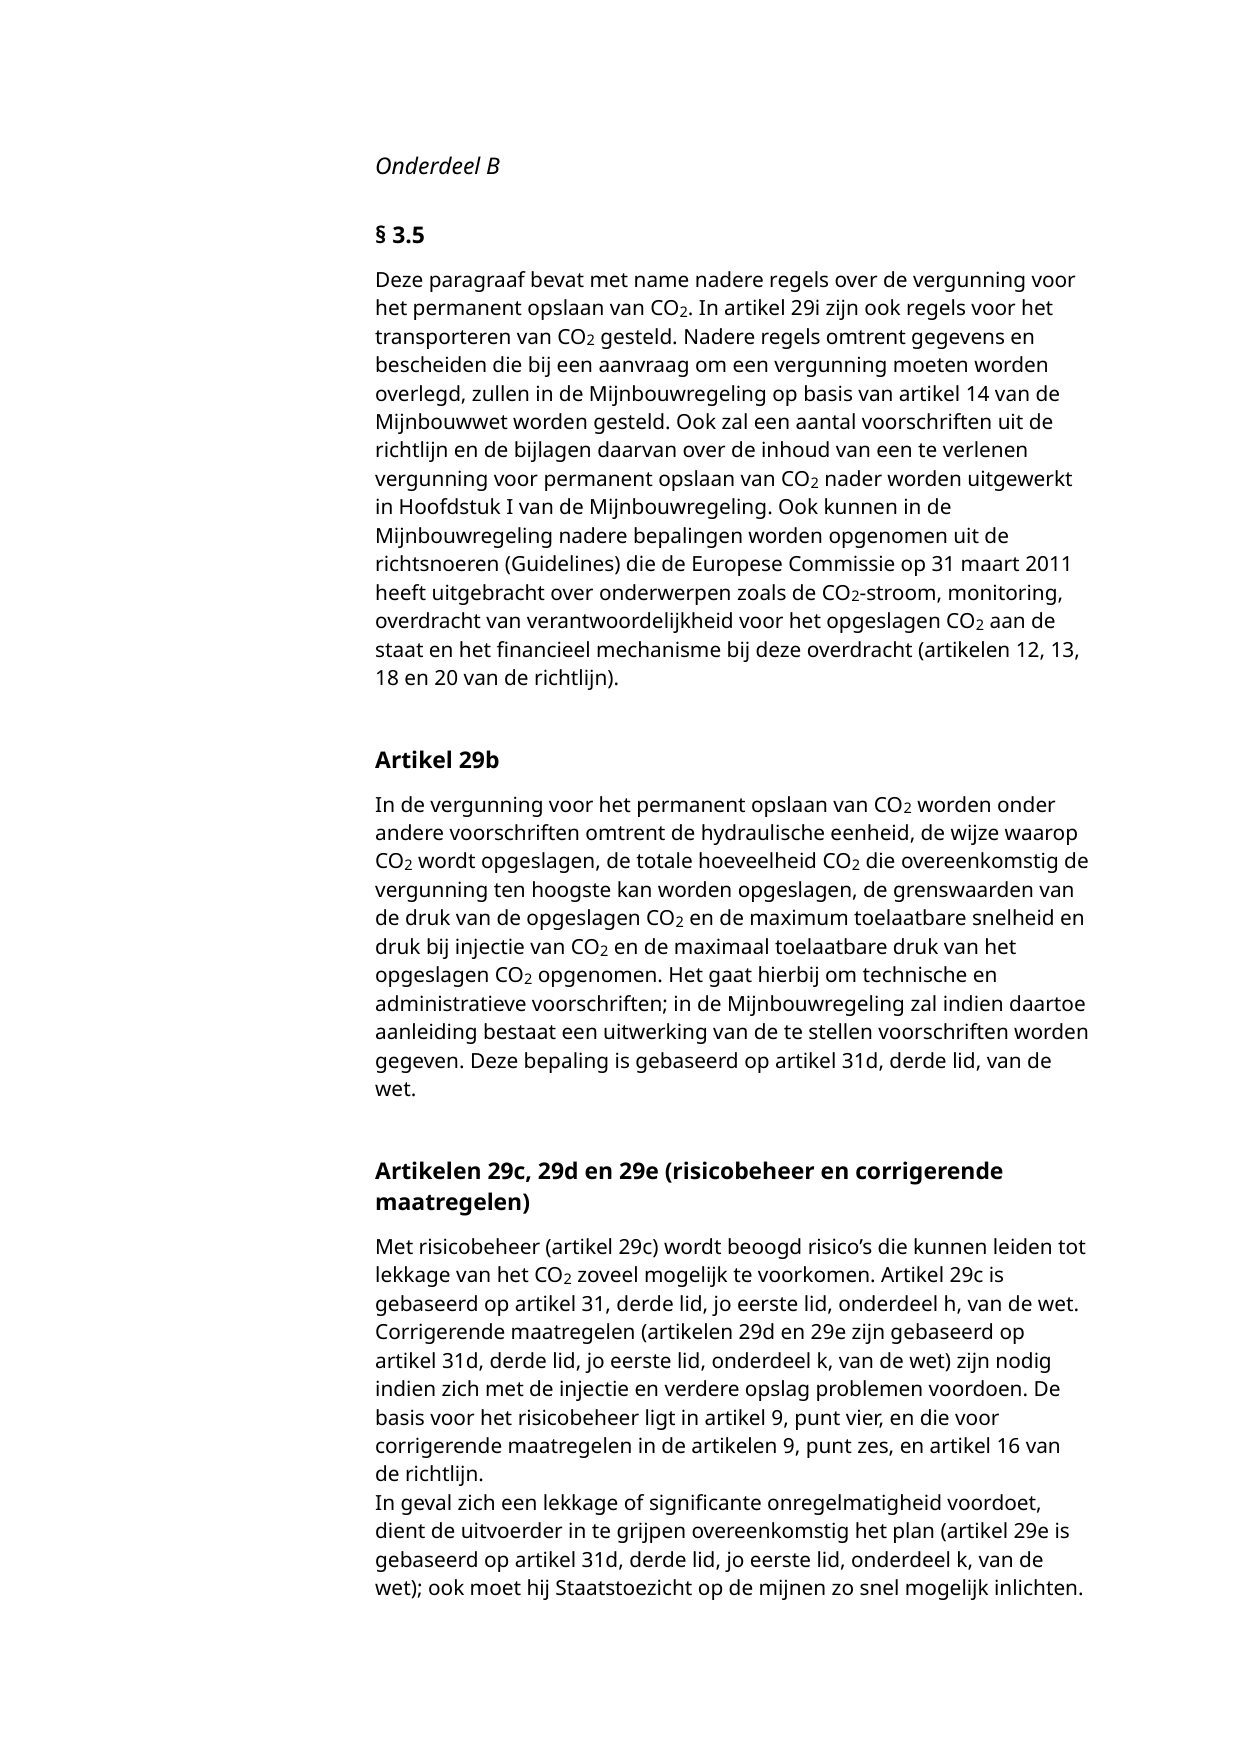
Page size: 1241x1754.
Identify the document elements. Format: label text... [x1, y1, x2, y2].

subtitle Artikel 29b [375, 743, 1090, 775]
text Met risicobeheer (artikel 29c) wordt beoogd risico’s die kunnen leiden tot lekkage van het CO2 zoveel mogelijk te voorkomen. Artikel 29c is gebaseerd op artikel 31, derde lid, jo eerste lid, onderdeel h, van de wet. Corrigerende maatregelen (artikelen 29d en 29e zijn gebaseerd op artikel 31d, derde lid, jo eerste lid, onderdeel k, van de wet) zijn nodig indien zich met de injectie en verdere opslag problemen voordoen. De basis voor het risicobeheer ligt in artikel 9, punt vier, en die voor corrigerende maatregelen in de artikelen 9, punt zes, en artikel 16 van de richtlijn. [375, 1232, 1090, 1488]
subtitle Artikelen 29c, 29d en 29e (risicobeheer en corrigerende maatregelen) [375, 1154, 1090, 1217]
subtitle § 3.5 [375, 219, 1090, 250]
subtitle Onderdeel B [375, 150, 1090, 181]
text Deze paragraaf bevat met name nadere regels over de vergunning voor het permanent opslaan van CO2. In artikel 29i zijn ook regels voor het transporteren van CO2 gesteld. Nadere regels omtrent gegevens en bescheiden die bij een aanvraag om een vergunning moeten worden overlegd, zullen in de Mijnbouwregeling op basis van artikel 14 van de Mijnbouwwet worden gesteld. Ook zal een aantal voorschriften uit de richtlijn en de bijlagen daarvan over de inhoud van een te verlenen vergunning voor permanent opslaan van CO2 nader worden uitgewerkt in Hoofdstuk I van de Mijnbouwregeling. Ook kunnen in de Mijnbouwregeling nadere bepalingen worden opgenomen uit de richtsnoeren (Guidelines) die de Europese Commissie op 31 maart 2011 heeft uitgebracht over onderwerpen zoals de CO2-stroom, monitoring, overdracht van verantwoordelijkheid voor het opgeslagen CO2 aan de staat en het financieel mechanisme bij deze overdracht (artikelen 12, 13, 18 en 20 van de richtlijn). [375, 265, 1090, 692]
text In de vergunning voor het permanent opslaan van CO2 worden onder andere voorschriften omtrent de hydraulische eenheid, de wijze waarop CO2 wordt opgeslagen, de totale hoeveelheid CO2 die overeenkomstig de vergunning ten hoogste kan worden opgeslagen, de grenswaarden van de druk van de opgeslagen CO2 en de maximum toelaatbare snelheid en druk bij injectie van CO2 en de maximaal toelaatbare druk van het opgeslagen CO2 opgenomen. Het gaat hierbij om technische en administratieve voorschriften; in de Mijnbouwregeling zal indien daartoe aanleiding bestaat een uitwerking van de te stellen voorschriften worden gegeven. Deze bepaling is gebaseerd op artikel 31d, derde lid, van de wet. [375, 790, 1090, 1103]
text In geval zich een lekkage of significante onregelmatigheid voordoet, dient de uitvoerder in te grijpen overeenkomstig het plan (artikel 29e is gebaseerd op artikel 31d, derde lid, jo eerste lid, onderdeel k, van de wet); ook moet hij Staatstoezicht op de mijnen zo snel mogelijk inlichten. [375, 1488, 1090, 1602]
